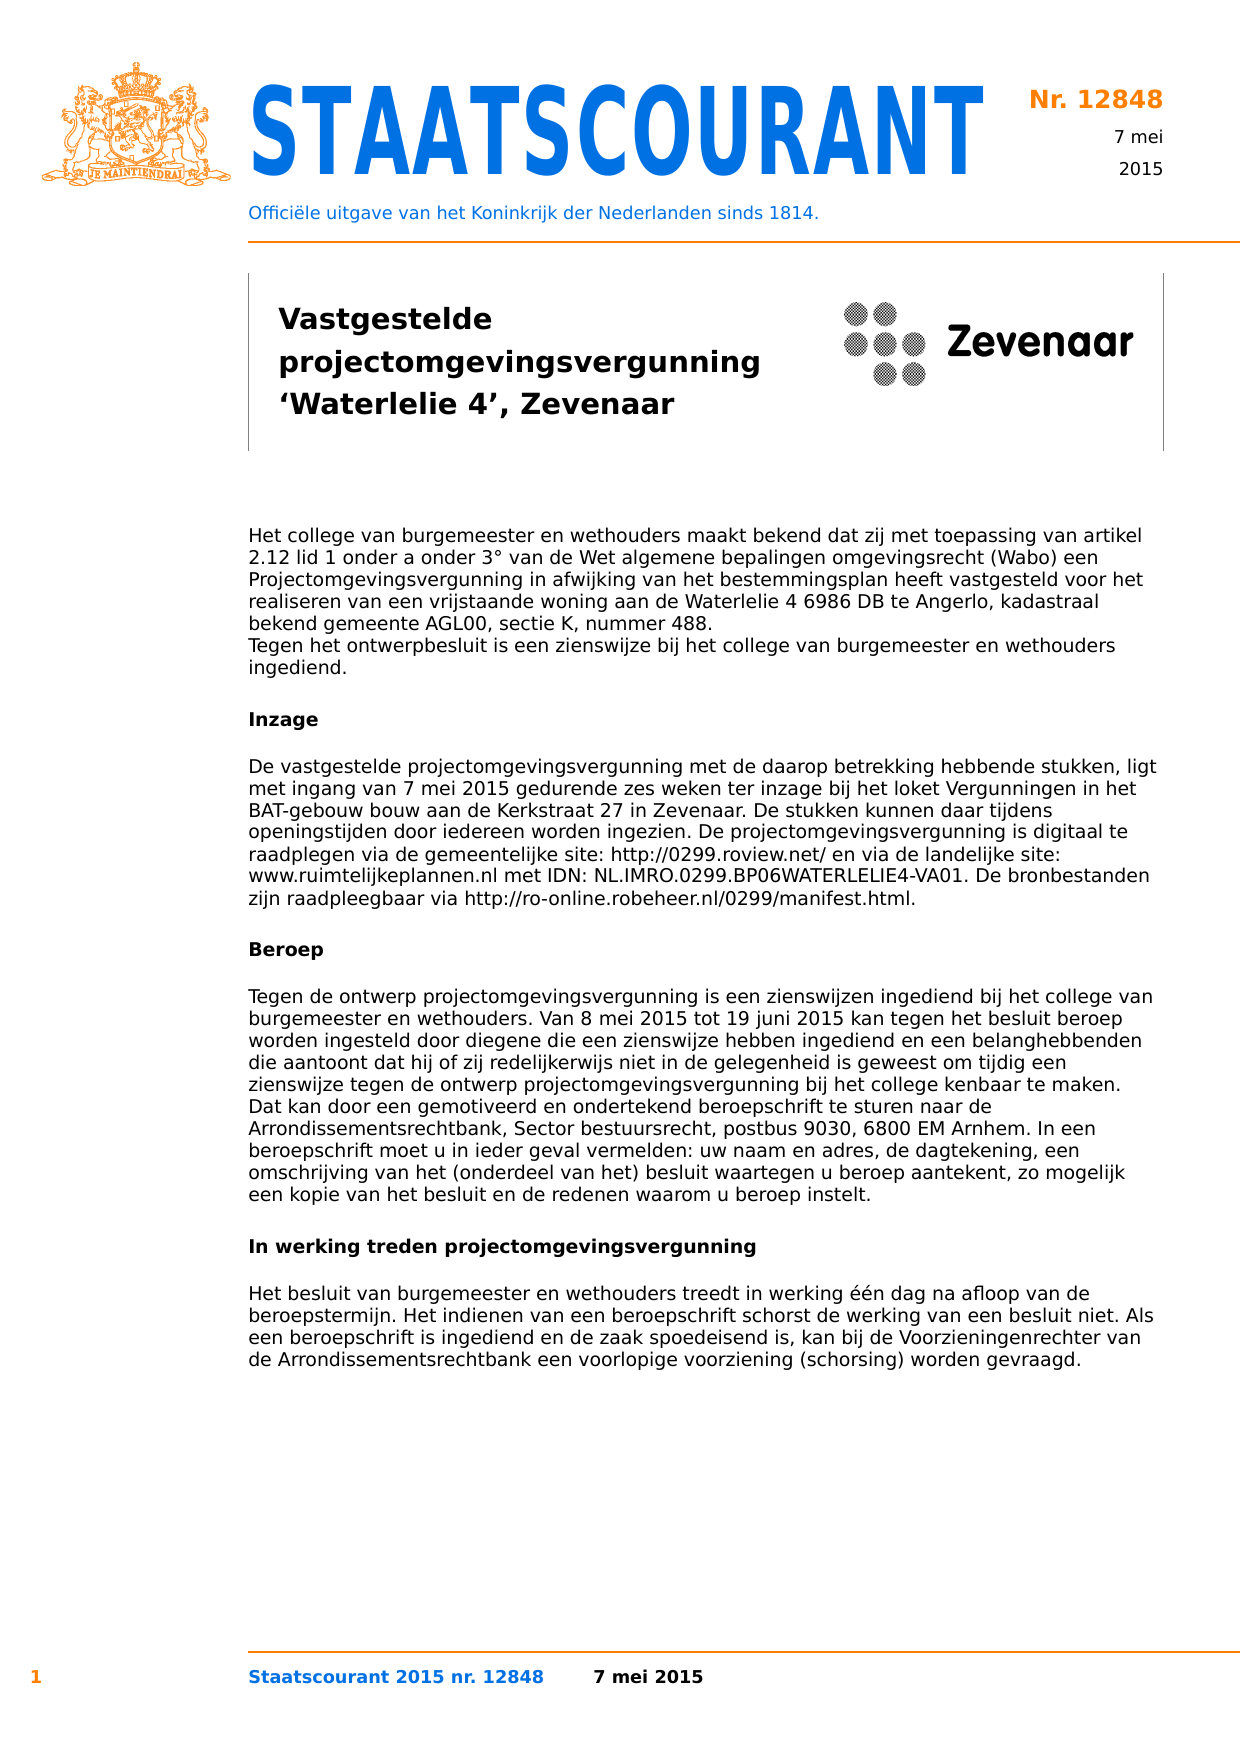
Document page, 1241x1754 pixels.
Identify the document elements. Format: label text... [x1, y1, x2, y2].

text Dat kan door een gemotiveerd en ondertekend beroepschrift te sturen naar de Arrondissementsrechtbank, Sector bestuursrecht, postbus 9030, 6800 EM Arnhem. In een beroepschrift moet u in ieder geval vermelden: uw naam en adres, de dagtekening, een omschrijving van het (onderdeel van het) besluit waartegen u beroep aantekent, zo mogelijk een kopie van het besluit en de redenen waarom u beroep instelt. [248, 1096, 1163, 1206]
table_header STAATSCOURANT [248, 62, 998, 203]
table_cell 7 mei [998, 121, 1240, 153]
table_header Nr. 12848 [998, 62, 1240, 121]
subtitle Vastgestelde projectomgevingsvergunning ‘Waterlelie 4’, Zevenaar [249, 273, 1163, 451]
text Het college van burgemeester en wethouders maakt bekend dat zij met toepassing van artikel 2.12 lid 1 onder a onder 3° van de Wet algemene bepalingen omgevingsrecht (Wabo) een Projectomgevingsvergunning in afwijking van het bestemmingsplan heeft vastgesteld voor het realiseren van een vrijstaande woning aan de Waterlelie 4 6986 DB te Angerlo, kadastraal bekend gemeente AGL00, sectie K, nummer 488. [248, 525, 1163, 634]
table_cell 2015 [998, 153, 1240, 203]
picture [41, 62, 231, 186]
picture [844, 302, 1134, 386]
subtitle Beroep [248, 939, 1163, 961]
subtitle In werking treden projectomgevingsvergunning [248, 1236, 1163, 1258]
text Tegen het ontwerpbesluit is een zienswijze bij het college van burgemeester en wethouders ingediend. [248, 634, 1163, 678]
text Tegen de ontwerp projectomgevingsvergunning is een zienswijzen ingediend bij het college van burgemeester en wethouders. Van 8 mei 2015 tot 19 juni 2015 kan tegen het besluit beroep worden ingesteld door diegene die een zienswijze hebben ingediend en een belanghebbenden die aantoont dat hij of zij redelijkerwijs niet in de gelegenheid is geweest om tijdig een zienswijze tegen de ontwerp projectomgevingsvergunning bij het college kenbaar te maken. [248, 986, 1163, 1096]
subtitle Inzage [248, 708, 1163, 731]
table_cell Officiële uitgave van het Koninkrijk der Nederlanden sinds 1814. [248, 203, 1240, 241]
text Het besluit van burgemeester en wethouders treedt in werking één dag na afloop van de beroepstermijn. Het indienen van een beroepschrift schorst de werking van een besluit niet. Als een beroepschrift is ingediend en de zaak spoedeisend is, kan bij de Voorzieningenrechter van de Arrondissementsrechtbank een voorlopige voorziening (schorsing) worden gevraagd. [248, 1283, 1163, 1371]
text De vastgestelde projectomgevingsvergunning met de daarop betrekking hebbende stukken, ligt met ingang van 7 mei 2015 gedurende zes weken ter inzage bij het loket Vergunningen in het BAT-gebouw bouw aan de Kerkstraat 27 in Zevenaar. De stukken kunnen daar tijdens openingstijden door iedereen worden ingezien. De projectomgevingsvergunning is digitaal te raadplegen via de gemeentelijke site: http://0299.roview.net/ en via de landelijke site: www.ruimtelijkeplannen.nl met IDN: NL.IMRO.0299.BP06WATERLELIE4-VA01. De bronbestanden zijn raadpleegbaar via http://ro-online.robeheer.nl/0299/manifest.html. [248, 756, 1163, 909]
table_header [25, 62, 248, 241]
